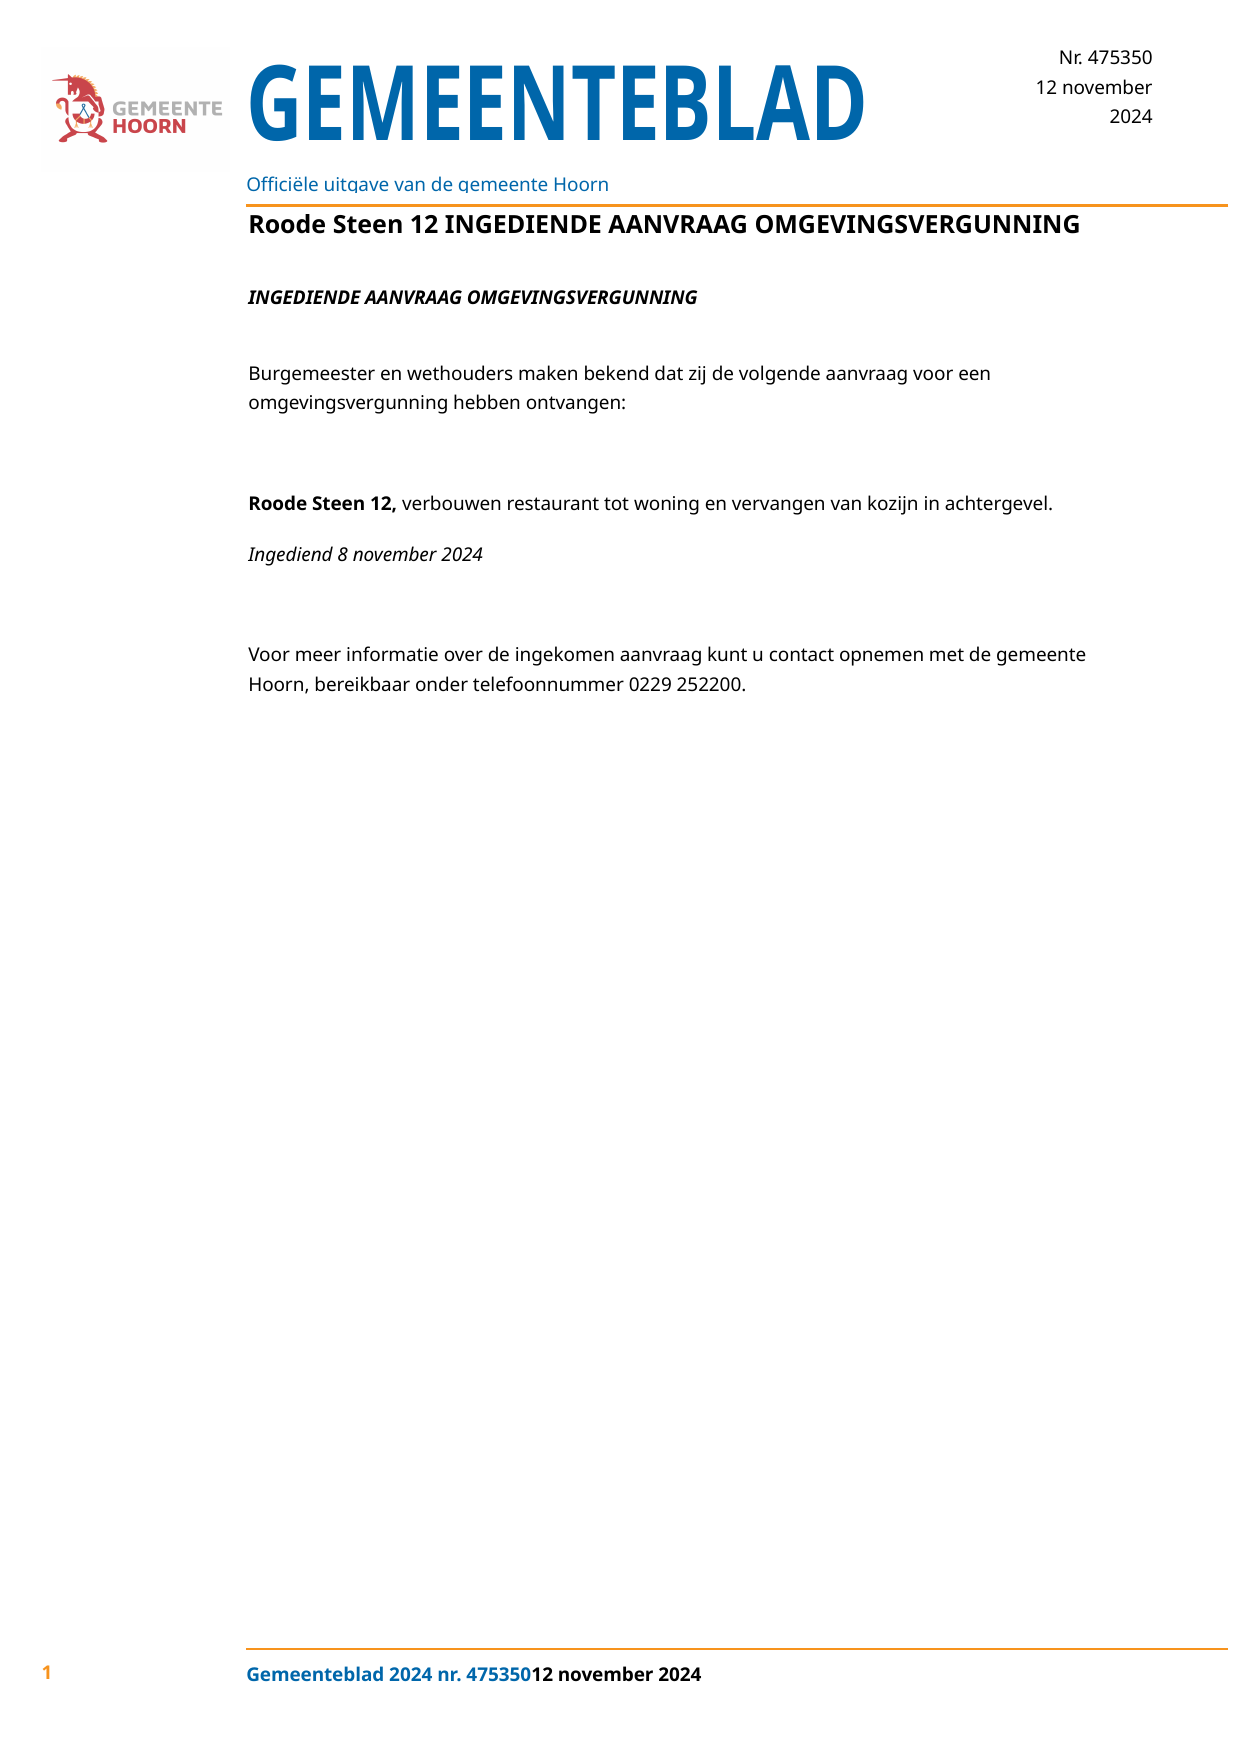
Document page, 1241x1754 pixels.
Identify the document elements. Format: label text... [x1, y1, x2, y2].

text Ingediend 8 november 2024 [248, 541, 1152, 567]
text Burgemeester en wethouders maken bekend dat zij de volgende aanvraag voor een omgevingsvergunning hebben ontvangen: [248, 360, 1152, 415]
text INGEDIENDE AANVRAAG OMGEVINGSVERGUNNING [248, 284, 1152, 309]
picture [41, 47, 231, 172]
text Roode Steen 12 INGEDIENDE AANVRAAG OMGEVINGSVERGUNNING [248, 207, 1152, 241]
text Roode Steen 12, verbouwen restaurant tot woning en vervangen van kozijn in achtergevel. [248, 490, 1152, 516]
text Voor meer informatie over de ingekomen aanvraag kunt u contact opnemen met de gemeente Hoorn, bereikbaar onder telefoonnummer 0229 252200. [248, 642, 1152, 697]
